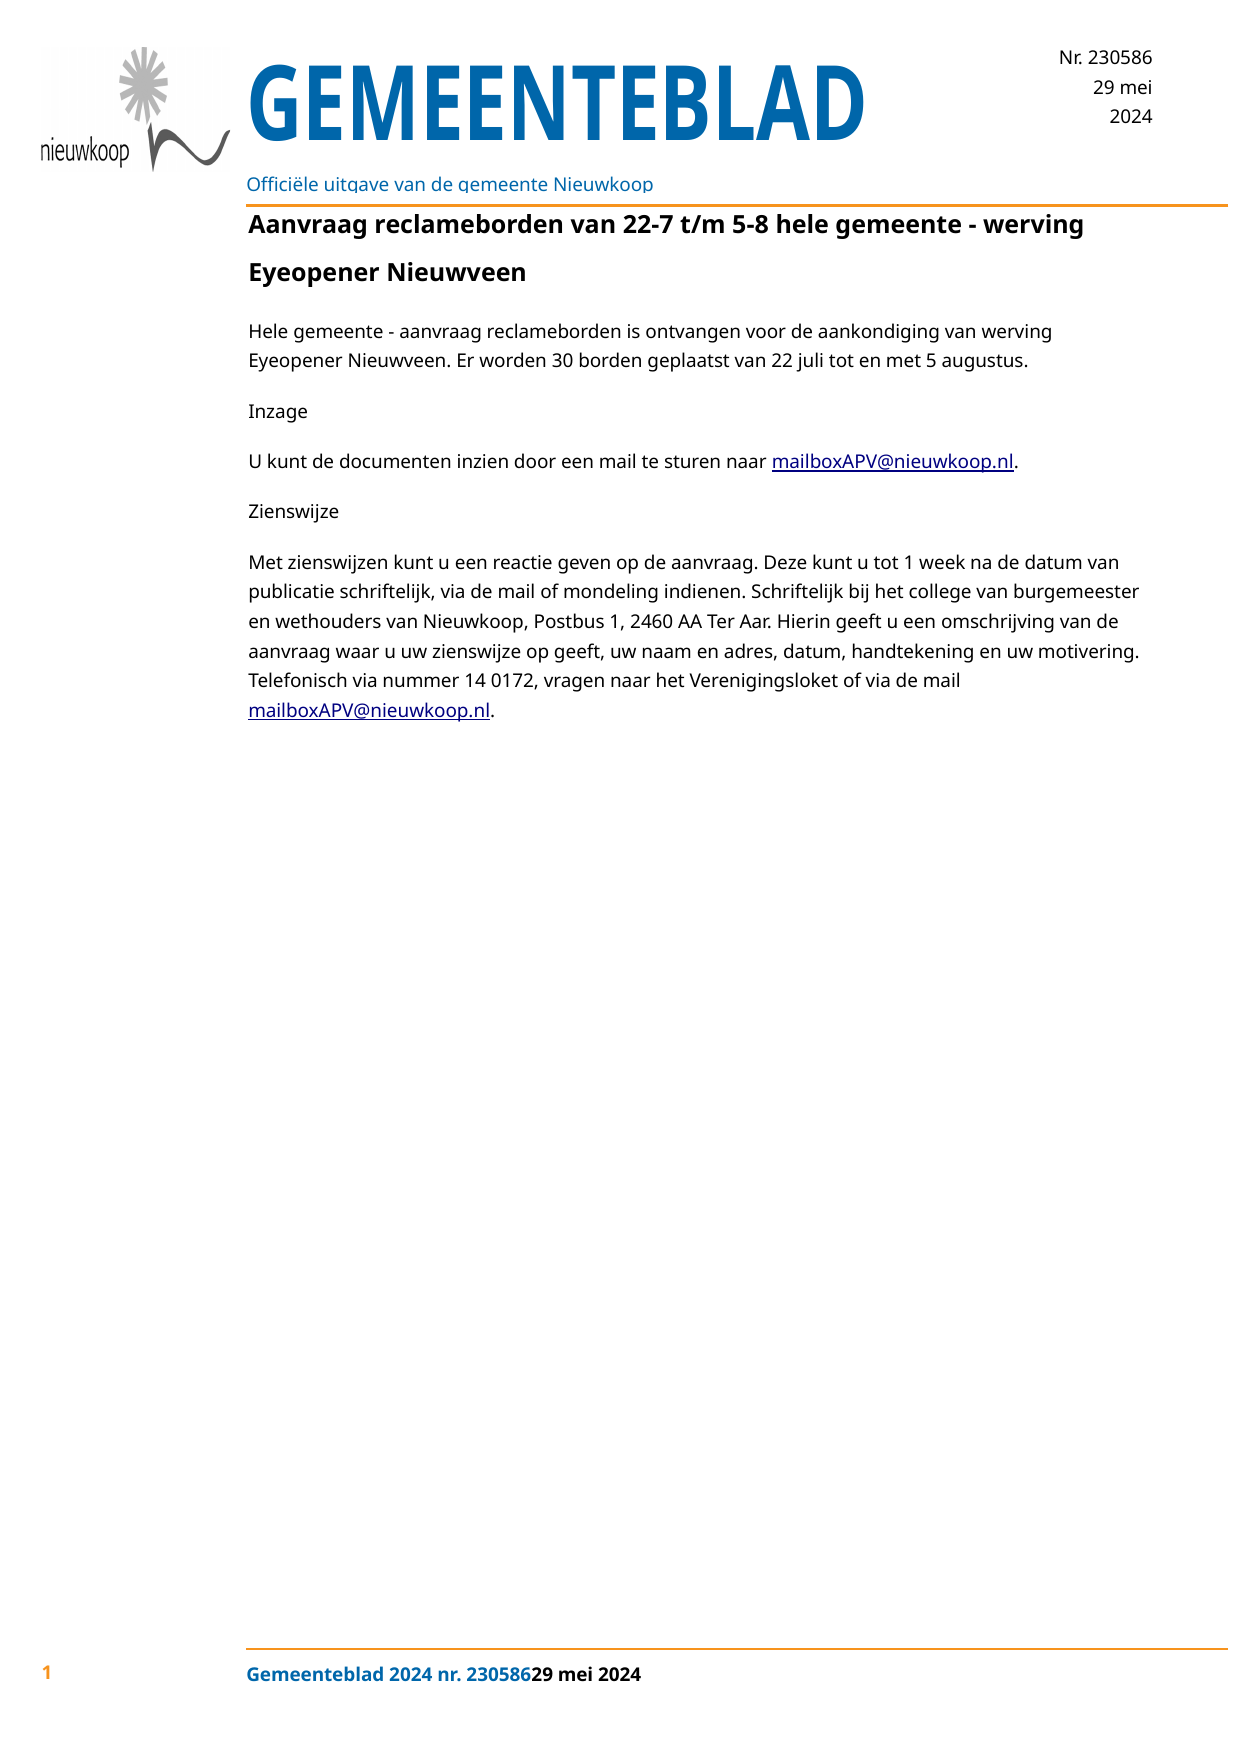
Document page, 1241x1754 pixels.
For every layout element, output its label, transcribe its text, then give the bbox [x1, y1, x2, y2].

text Aanvraag reclameborden van 22-7 t/m 5-8 hele gemeente - werving Eyeopener Nieuwveen [248, 207, 1152, 288]
text Met zienswijzen kunt u een reactie geven op de aanvraag. Deze kunt u tot 1 week na de datum van publicatie schriftelijk, via de mail of mondeling indienen. Schriftelijk bij het college van burgemeester en wethouders van Nieuwkoop, Postbus 1, 2460 AA Ter Aar. Hierin geeft u een omschrijving van de aanvraag waar u uw zienswijze op geeft, uw naam en adres, datum, handtekening en uw motivering. Telefonisch via nummer 14 0172, vragen naar het Verenigingsloket of via de mail mailboxAPV@nieuwkoop.nl. [248, 549, 1152, 723]
text Zienswijze [248, 499, 1152, 524]
text U kunt de documenten inzien door een mail te sturen naar mailboxAPV@nieuwkoop.nl. [248, 448, 1152, 474]
text Inzage [248, 398, 1152, 424]
text Hele gemeente - aanvraag reclameborden is ontvangen voor de aankondiging van werving Eyeopener Nieuwveen. Er worden 30 borden geplaatst van 22 juli tot en met 5 augustus. [248, 318, 1152, 373]
picture [41, 47, 231, 172]
